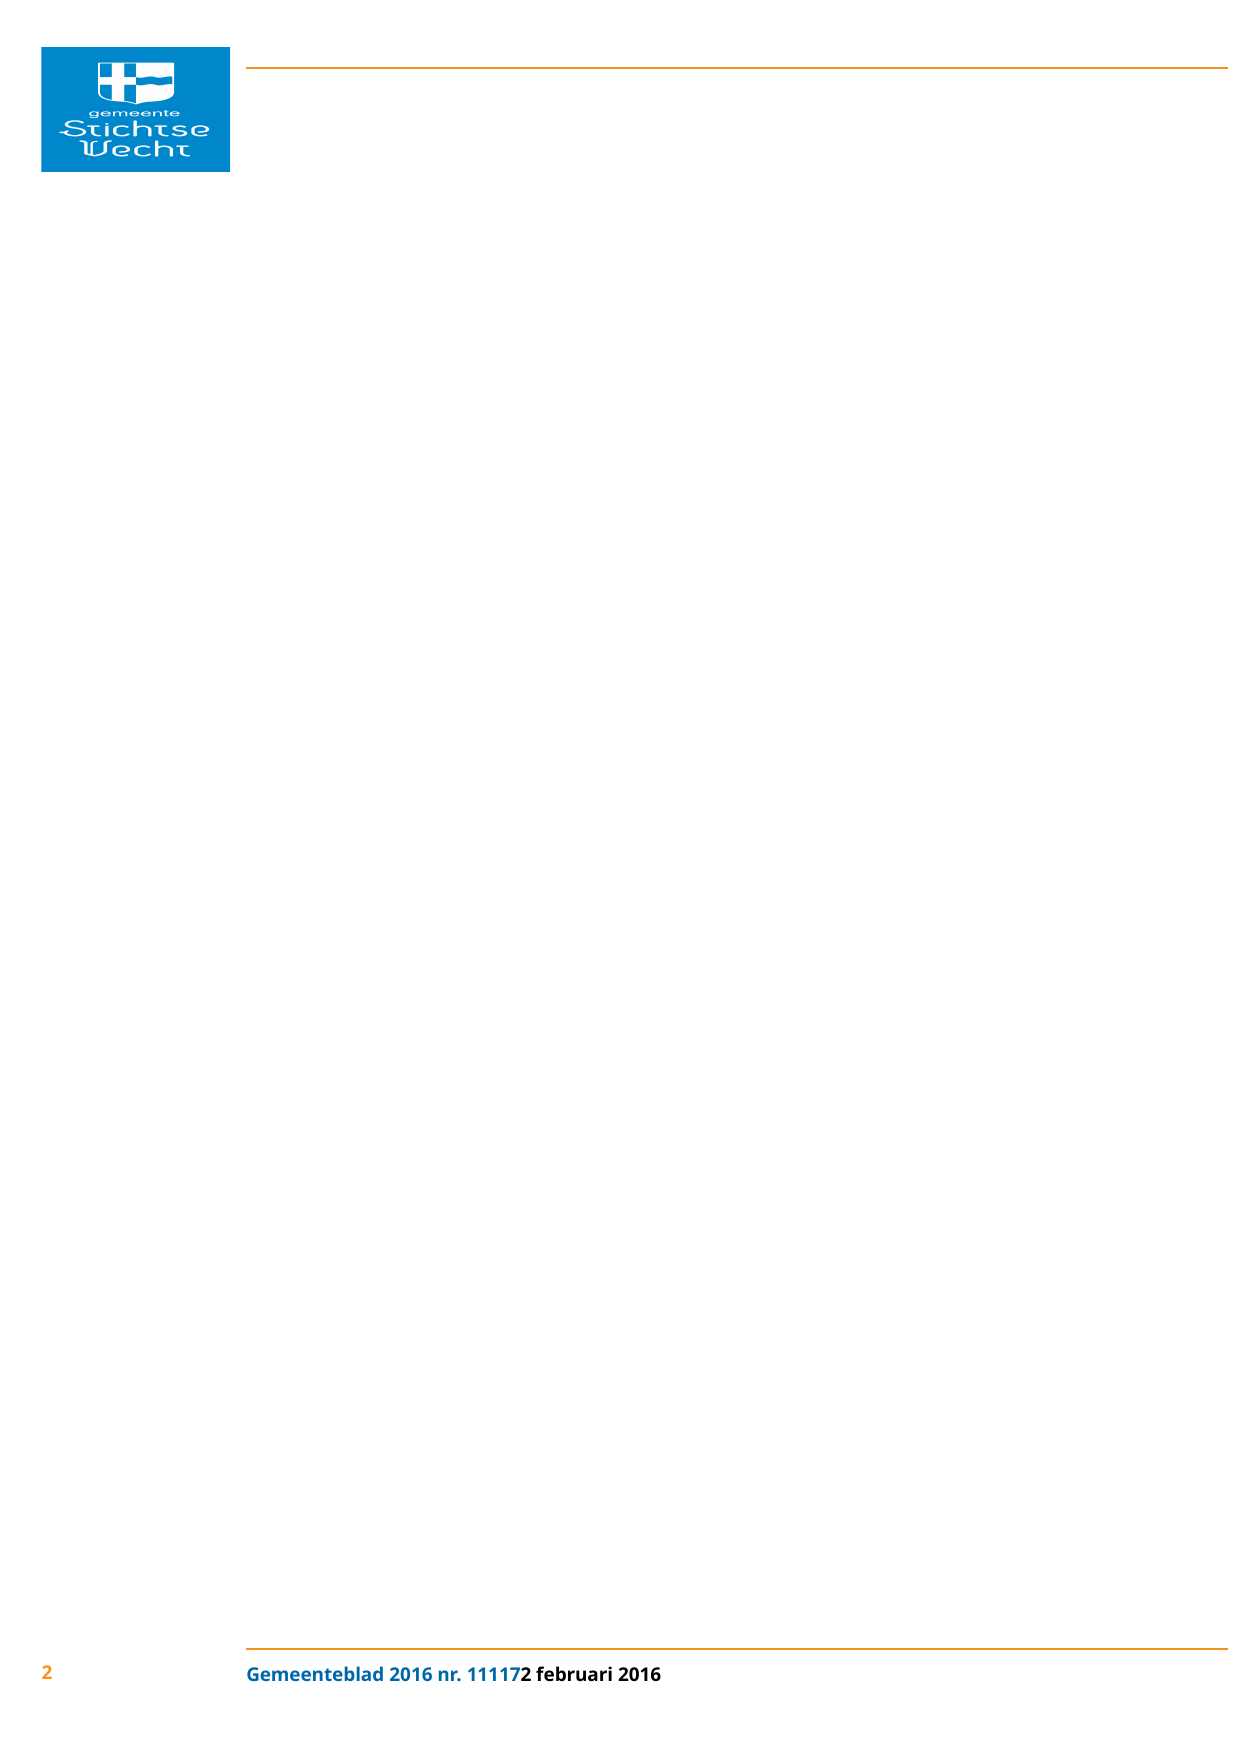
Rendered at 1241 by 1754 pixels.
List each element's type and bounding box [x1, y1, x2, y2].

picture [99, 63, 135, 101]
picture [137, 63, 174, 103]
